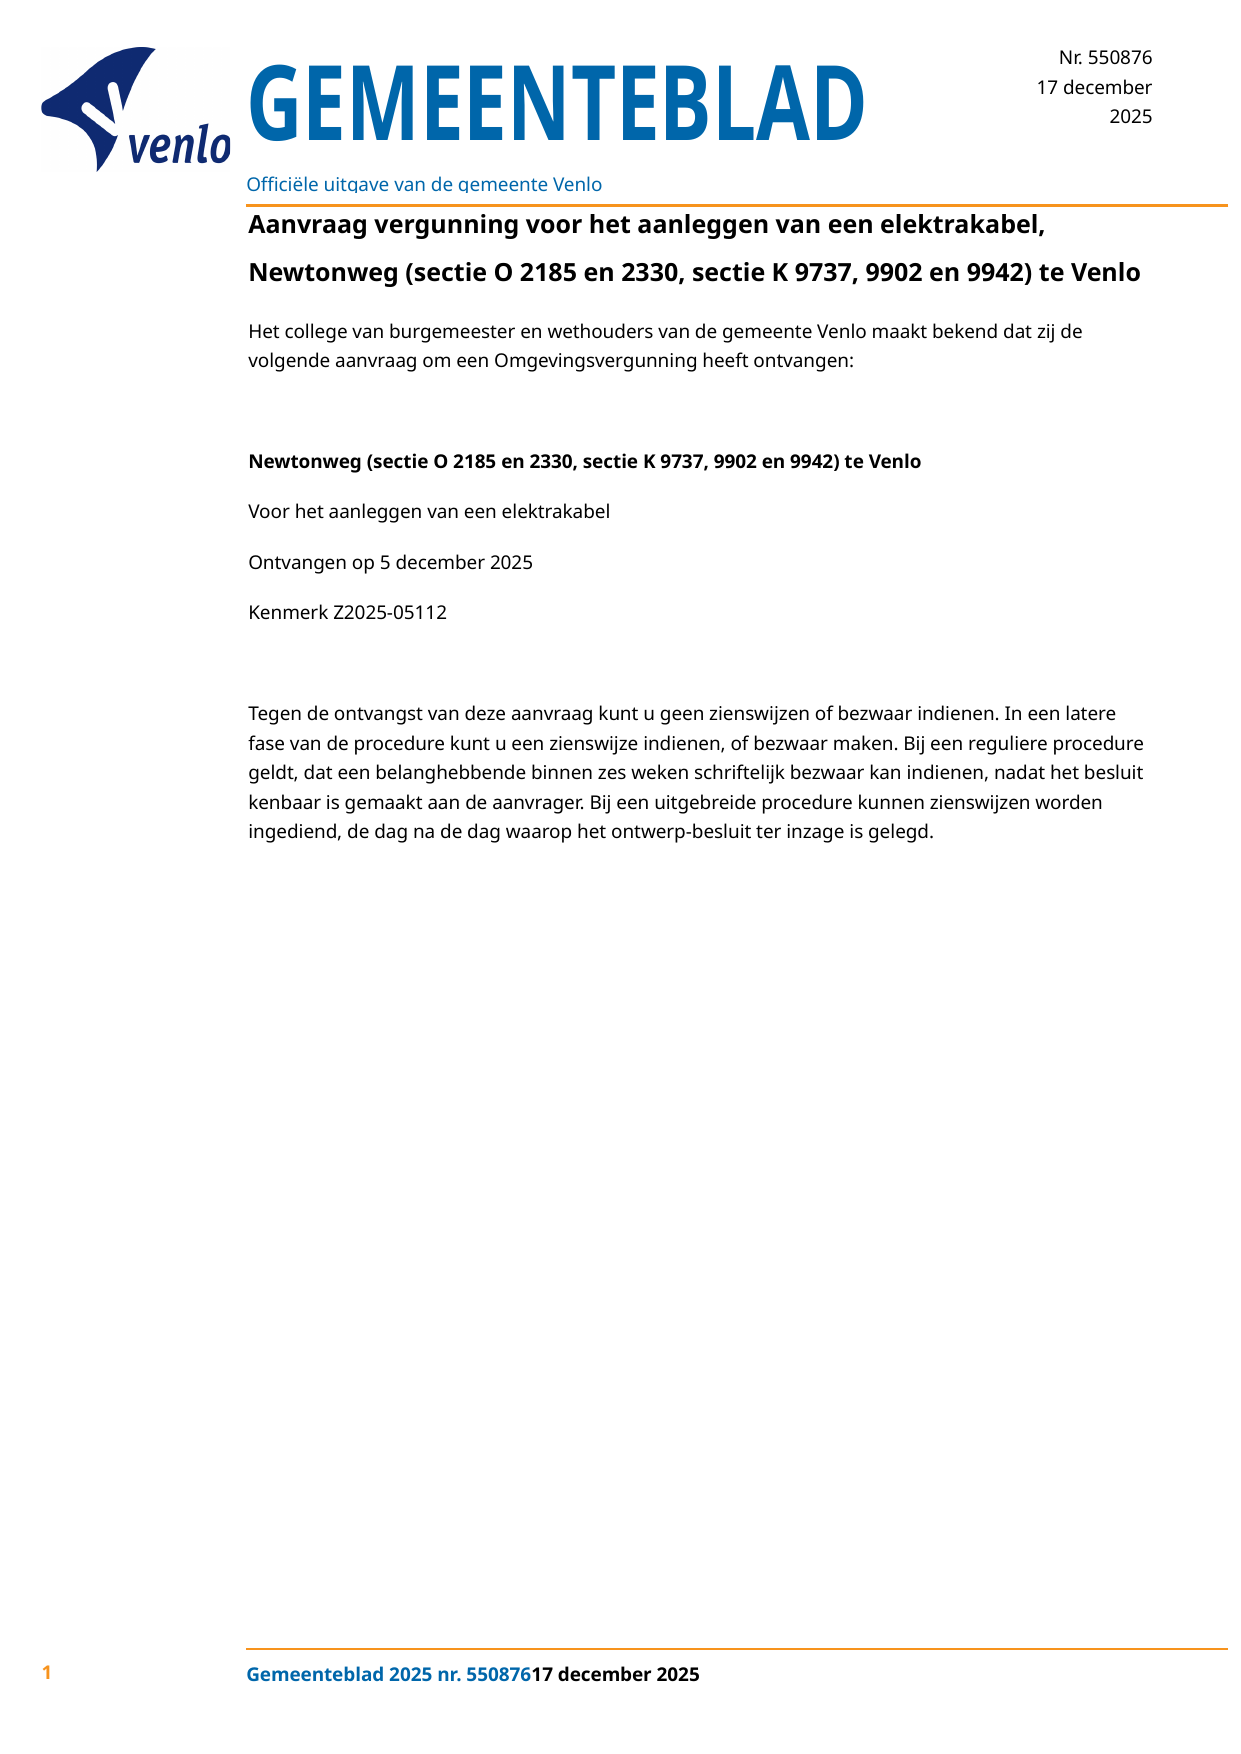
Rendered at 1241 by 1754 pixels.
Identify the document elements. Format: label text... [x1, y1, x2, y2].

text Aanvraag vergunning voor het aanleggen van een elektrakabel, Newtonweg (sectie O 2185 en 2330, sectie K 9737, 9902 en 9942) te Venlo [248, 207, 1152, 288]
text Newtonweg (sectie O 2185 en 2330, sectie K 9737, 9902 en 9942) te Venlo [248, 448, 1152, 474]
text Voor het aanleggen van een elektrakabel [248, 499, 1152, 524]
text Het college van burgemeester en wethouders van de gemeente Venlo maakt bekend dat zij de volgende aanvraag om een Omgevingsvergunning heeft ontvangen: [248, 318, 1152, 373]
picture [41, 47, 231, 172]
text Tegen de ontvangst van deze aanvraag kunt u geen zienswijzen of bezwaar indienen. In een latere fase van de procedure kunt u een zienswijze indienen, of bezwaar maken. Bij een reguliere procedure geldt, dat een belanghebbende binnen zes weken schriftelijk bezwaar kan indienen, nadat het besluit kenbaar is gemaakt aan de aanvrager. Bij een uitgebreide procedure kunnen zienswijzen worden ingediend, de dag na de dag waarop het ontwerp-besluit ter inzage is gelegd. [248, 700, 1152, 844]
text Kenmerk Z2025-05112 [248, 599, 1152, 625]
text Ontvangen op 5 december 2025 [248, 549, 1152, 575]
